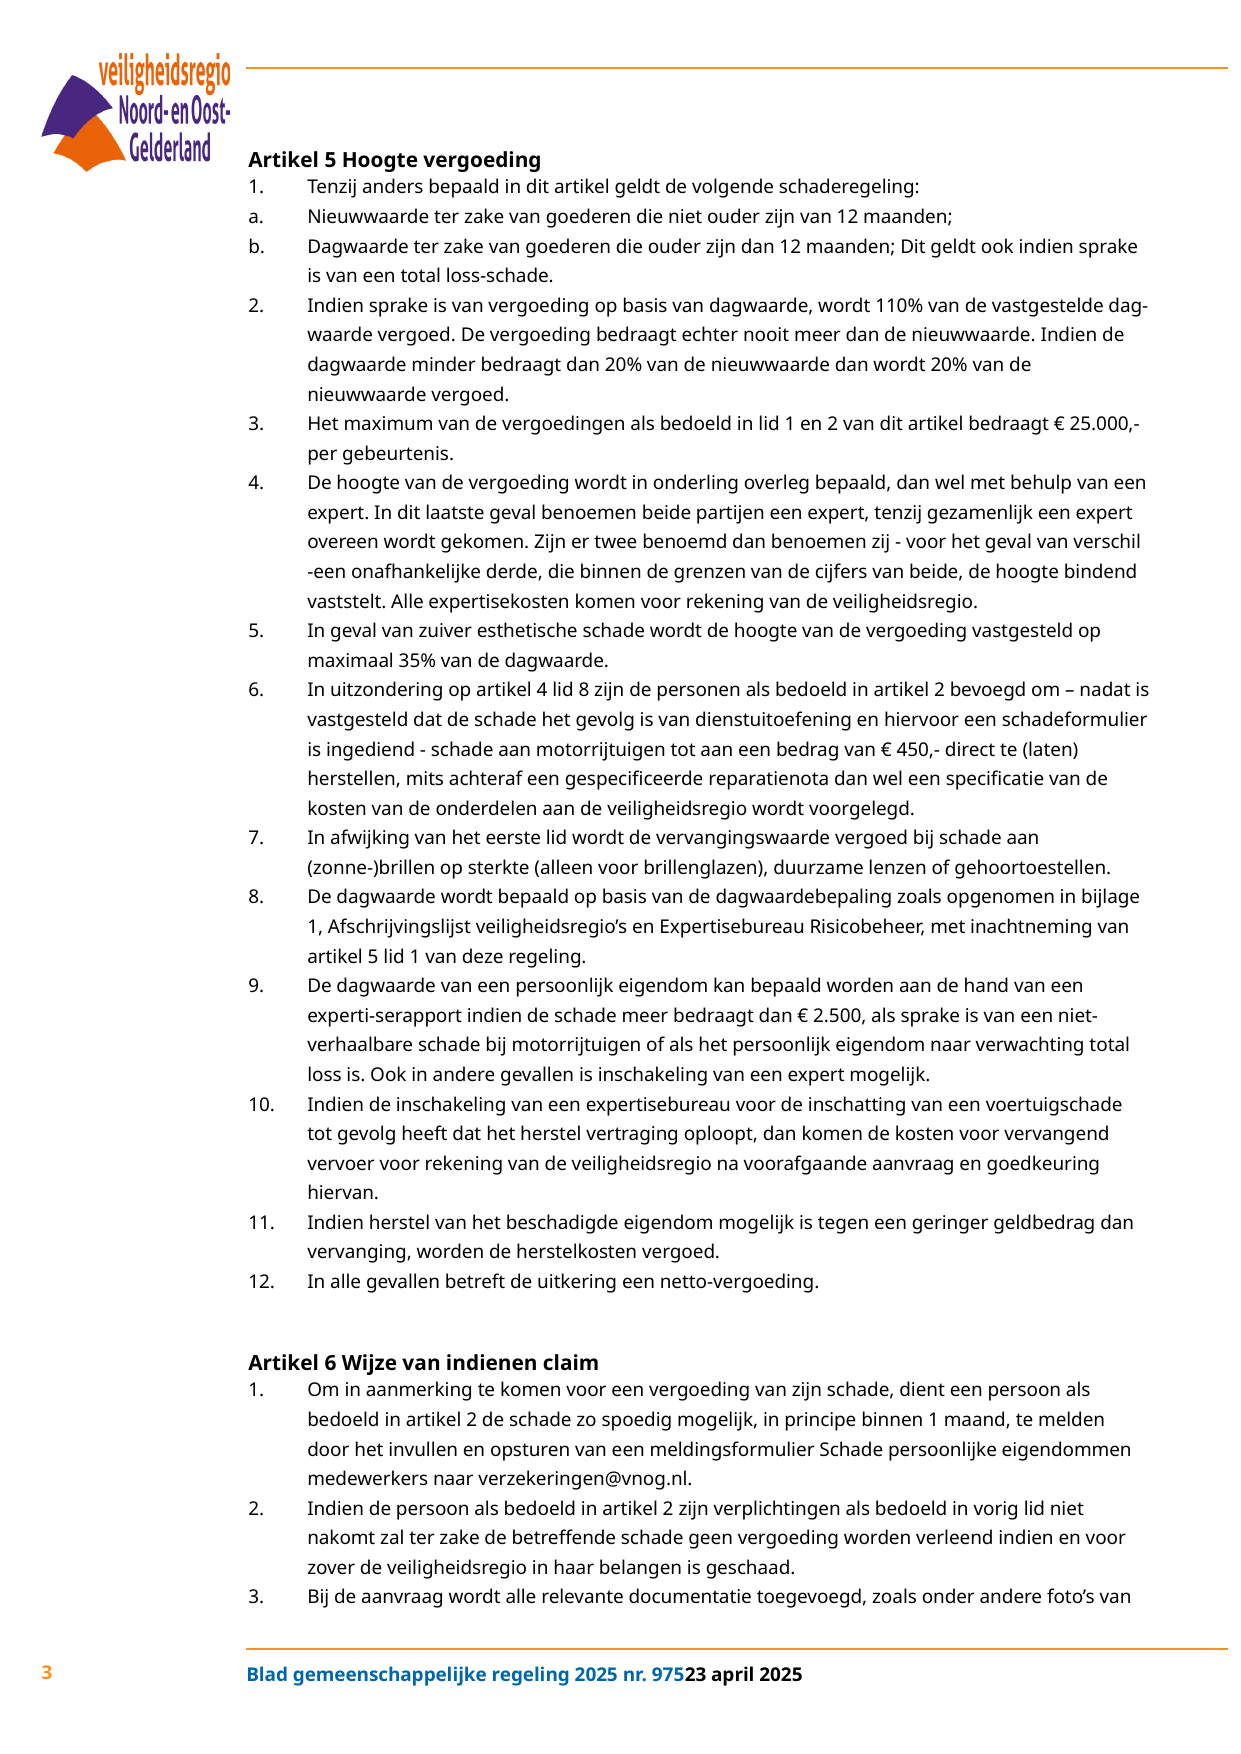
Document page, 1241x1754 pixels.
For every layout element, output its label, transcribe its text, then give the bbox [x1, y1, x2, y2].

list De hoogte van de vergoeding wordt in onderling overleg bepaald, dan wel met behulp van een expert. In dit laatste geval benoemen beide partijen een expert, tenzij gezamenlijk een expert overeen wordt gekomen. Zijn er twee benoemd dan benoemen zij - voor het geval van verschil -een onafhankelijke derde, die binnen de grenzen van de cijfers van beide, de hoogte bindend vaststelt. Alle expertisekosten komen voor rekening van de veiligheidsregio. [248, 469, 1152, 613]
list Indien herstel van het beschadigde eigendom mogelijk is tegen een geringer geldbedrag dan vervanging, worden de herstelkosten vergoed. [248, 1209, 1152, 1264]
list Indien sprake is van vergoeding op basis van dagwaarde, wordt 110% van de vastgestelde dag-waarde vergoed. De vergoeding bedraagt echter nooit meer dan de nieuwwaarde. Indien de dagwaarde minder bedraagt dan 20% van de nieuwwaarde dan wordt 20% van de nieuwwaarde vergoed. [248, 292, 1152, 406]
list Tenzij anders bepaald in dit artikel geldt de volgende schaderegeling: [248, 174, 1152, 199]
list Indien de persoon als bedoeld in artikel 2 zijn verplichtingen als bedoeld in vorig lid niet nakomt zal ter zake de betreffende schade geen vergoeding worden verleend indien en voor zover de veiligheidsregio in haar belangen is geschaad. [248, 1495, 1152, 1580]
list In uitzondering op artikel 4 lid 8 zijn de personen als bedoeld in artikel 2 bevoegd om – nadat is vastgesteld dat de schade het gevolg is van dienstuitoefening en hiervoor een schadeformulier is ingediend - schade aan motorrijtuigen tot aan een bedrag van € 450,- direct te (laten) herstellen, mits achteraf een gespecificeerde reparatienota dan wel een specificatie van de kosten van de onderdelen aan de veiligheidsregio wordt voorgelegd. [248, 677, 1152, 821]
list Om in aanmerking te komen voor een vergoeding van zijn schade, dient een persoon als bedoeld in artikel 2 de schade zo spoedig mogelijk, in principe binnen 1 maand, te melden door het invullen en opsturen van een meldingsformulier Schade persoonlijke eigendommen medewerkers naar verzekeringen@vnog.nl. [248, 1377, 1152, 1491]
list In afwijking van het eerste lid wordt de vervangingswaarde vergoed bij schade aan (zonne-)brillen op sterkte (alleen voor brillenglazen), duurzame lenzen of gehoortoestellen. [248, 824, 1152, 880]
text Artikel 5 Hoogte vergoeding [248, 145, 1152, 174]
list Dagwaarde ter zake van goederen die ouder zijn dan 12 maanden; Dit geldt ook indien sprake is van een total loss-schade. [248, 233, 1152, 288]
list Indien de inschakeling van een expertisebureau voor de inschatting van een voertuigschade tot gevolg heeft dat het herstel vertraging oploopt, dan komen de kosten voor vervangend vervoer voor rekening van de veiligheidsregio na voorafgaande aanvraag en goedkeuring hiervan. [248, 1091, 1152, 1205]
list Nieuwwaarde ter zake van goederen die niet ouder zijn van 12 maanden; [248, 203, 1152, 229]
list In geval van zuiver esthetische schade wordt de hoogte van de vergoeding vastgesteld op maximaal 35% van de dagwaarde. [248, 617, 1152, 673]
list De dagwaarde wordt bepaald op basis van de dagwaardebepaling zoals opgenomen in bijlage 1, Afschrijvingslijst veiligheidsregio’s en Expertisebureau Risicobeheer, met inachtneming van artikel 5 lid 1 van deze regeling. [248, 884, 1152, 968]
text Artikel 6 Wijze van indienen claim [248, 1348, 1152, 1377]
list De dagwaarde van een persoonlijk eigendom kan bepaald worden aan de hand van een experti-serapport indien de schade meer bedraagt dan € 2.500, als sprake is van een niet-verhaalbare schade bij motorrijtuigen of als het persoonlijk eigendom naar verwachting total loss is. Ook in andere gevallen is inschakeling van een expert mogelijk. [248, 972, 1152, 1087]
list Bij de aanvraag wordt alle relevante documentatie toegevoegd, zoals onder andere foto’s van [248, 1584, 1152, 1609]
picture [41, 47, 231, 172]
list Het maximum van de vergoedingen als bedoeld in lid 1 en 2 van dit artikel bedraagt € 25.000,- per gebeurtenis. [248, 410, 1152, 466]
list In alle gevallen betreft de uitkering een netto-vergoeding. [248, 1268, 1152, 1294]
